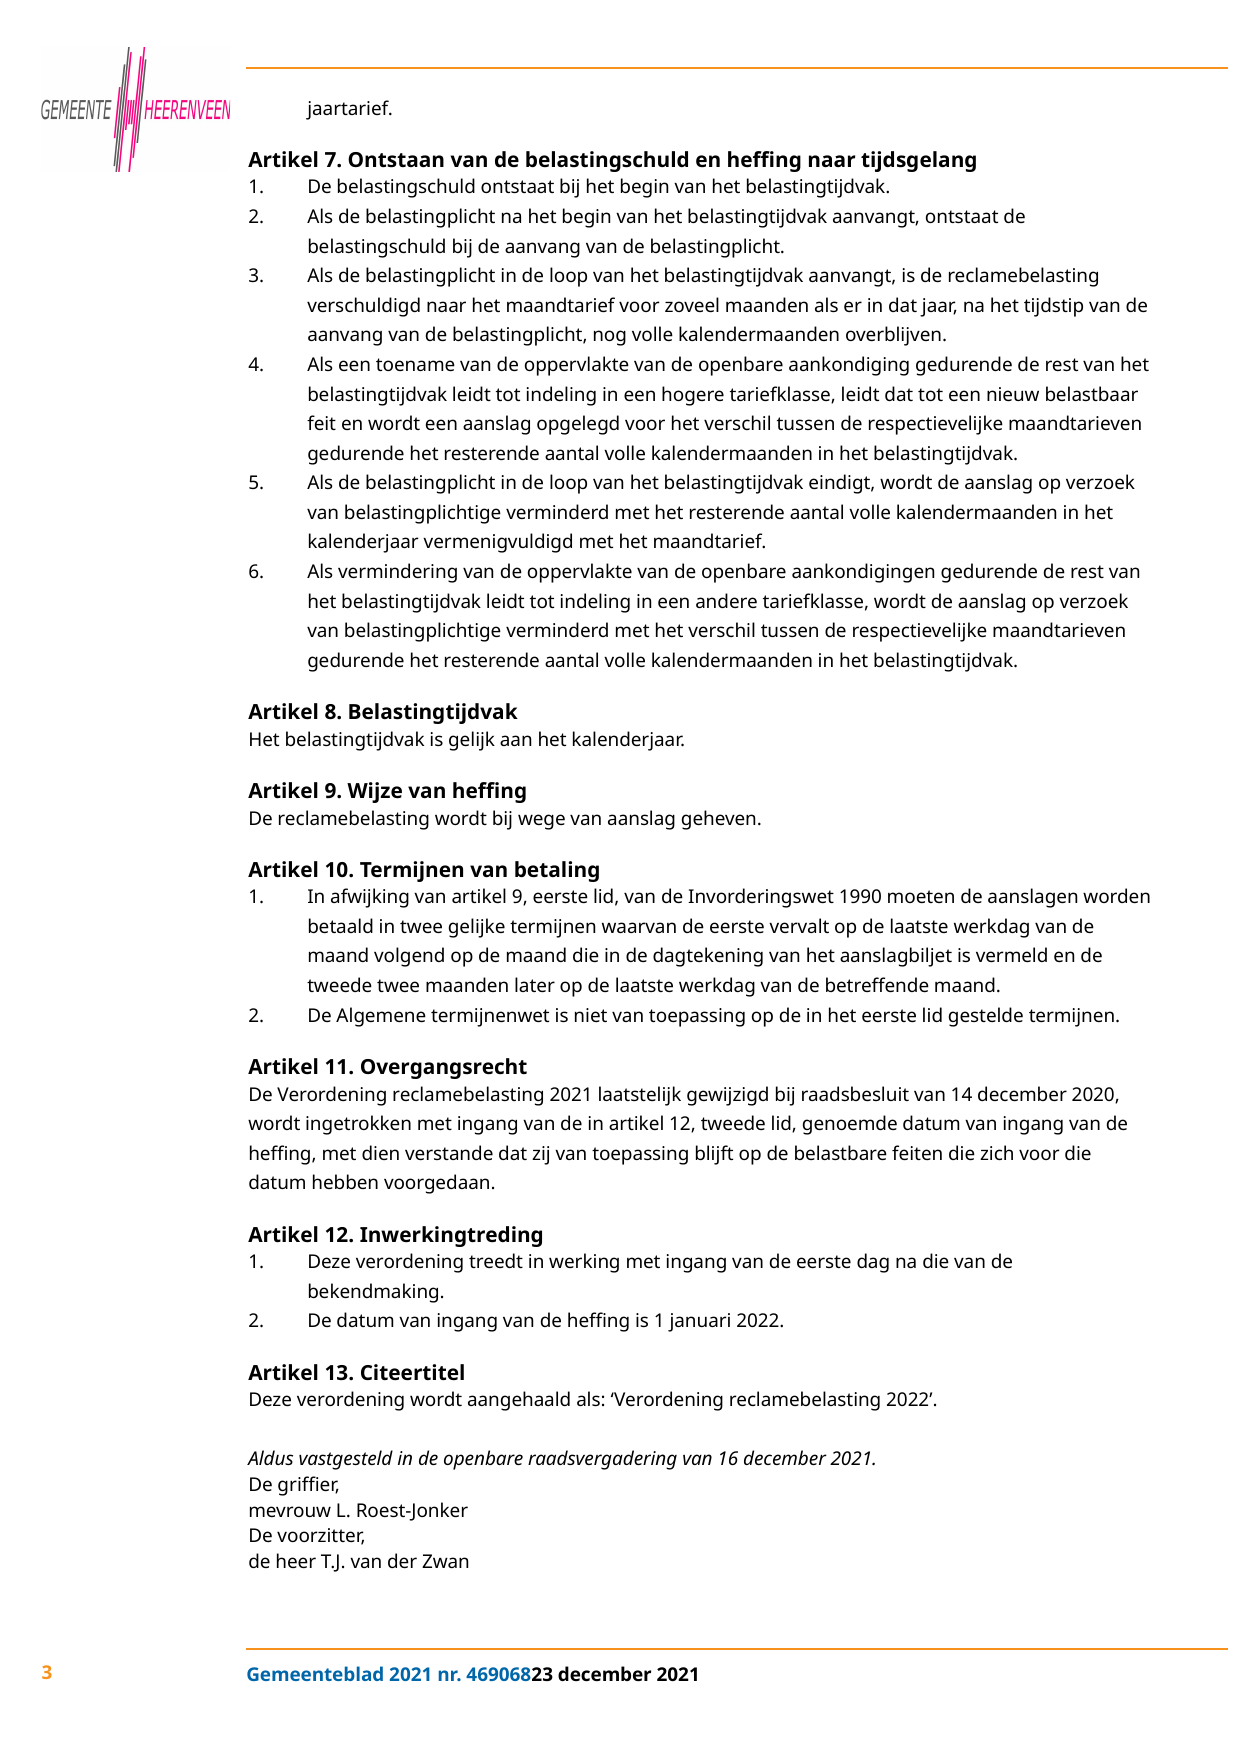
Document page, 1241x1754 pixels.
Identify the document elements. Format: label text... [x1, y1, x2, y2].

text De voorzitter, [248, 1523, 1152, 1548]
text Artikel 12. Inwerkingtreding [248, 1220, 1152, 1248]
picture [41, 47, 231, 172]
text Het belastingtijdvak is gelijk aan het kalenderjaar. [248, 726, 1152, 752]
list Als de belastingplicht na het begin van het belastingtijdvak aanvangt, ontstaat de belastingschuld bij de aanvang van de belastingplicht. [248, 203, 1152, 258]
list In afwijking van artikel 9, eerste lid, van de Invorderingswet 1990 moeten de aanslagen worden betaald in twee gelijke termijnen waarvan de eerste vervalt op de laatste werkdag van de maand volgend op de maand die in de dagtekening van het aanslagbiljet is vermeld en de tweede twee maanden later op de laatste werkdag van de betreffende maand. [248, 883, 1152, 998]
text De griffier, [248, 1471, 1152, 1497]
text Artikel 7. Ontstaan van de belastingschuld en heffing naar tijdsgelang [248, 145, 1152, 174]
text mevrouw L. Roest-Jonker [248, 1497, 1152, 1523]
text De Verordening reclamebelasting 2021 laatstelijk gewijzigd bij raadsbesluit van 14 december 2020, wordt ingetrokken met ingang van de in artikel 12, tweede lid, genoemde datum van ingang van de heffing, met dien verstande dat zij van toepassing blijft op de belastbare feiten die zich voor die datum hebben voorgedaan. [248, 1081, 1152, 1195]
text Aldus vastgesteld in de openbare raadsvergadering van 16 december 2021. [248, 1446, 1152, 1471]
text De reclamebelasting wordt bij wege van aanslag geheven. [248, 805, 1152, 830]
list Deze verordening treedt in werking met ingang van de eerste dag na die van de bekendmaking. [248, 1248, 1152, 1304]
list Als vermindering van de oppervlakte van de openbare aankondigingen gedurende de rest van het belastingtijdvak leidt tot indeling in een andere tariefklasse, wordt de aanslag op verzoek van belastingplichtige verminderd met het verschil tussen de respectievelijke maandtarieven gedurende het resterende aantal volle kalendermaanden in het belastingtijdvak. [248, 558, 1152, 673]
list Als de belastingplicht in de loop van het belastingtijdvak eindigt, wordt de aanslag op verzoek van belastingplichtige verminderd met het resterende aantal volle kalendermaanden in het kalenderjaar vermenigvuldigd met het maandtarief. [248, 469, 1152, 554]
text Artikel 10. Termijnen van betaling [248, 855, 1152, 883]
text de heer T.J. van der Zwan [248, 1548, 1152, 1574]
text Deze verordening wordt aangehaald als: ‘Verordening reclamebelasting 2022’. [248, 1386, 1152, 1412]
list Als een toename van de oppervlakte van de openbare aankondiging gedurende de rest van het belastingtijdvak leidt tot indeling in een hogere tariefklasse, leidt dat tot een nieuw belastbaar feit en wordt een aanslag opgelegd voor het verschil tussen de respectievelijke maandtarieven gedurende het resterende aantal volle kalendermaanden in het belastingtijdvak. [248, 351, 1152, 466]
text Artikel 9. Wijze van heffing [248, 776, 1152, 805]
text Artikel 8. Belastingtijdvak [248, 697, 1152, 726]
list De belastingschuld ontstaat bij het begin van het belastingtijdvak. [248, 174, 1152, 199]
text Artikel 11. Overgangsrecht [248, 1052, 1152, 1081]
list Als de belastingplicht in de loop van het belastingtijdvak aanvangt, is de reclamebelasting verschuldigd naar het maandtarief voor zoveel maanden als er in dat jaar, na het tijdstip van de aanvang van de belastingplicht, nog volle kalendermaanden overblijven. [248, 262, 1152, 347]
text Artikel 13. Citeertitel [248, 1358, 1152, 1386]
list jaartarief. [248, 95, 1152, 121]
list De Algemene termijnenwet is niet van toepassing op de in het eerste lid gestelde termijnen. [248, 1002, 1152, 1028]
list De datum van ingang van de heffing is 1 januari 2022. [248, 1307, 1152, 1333]
